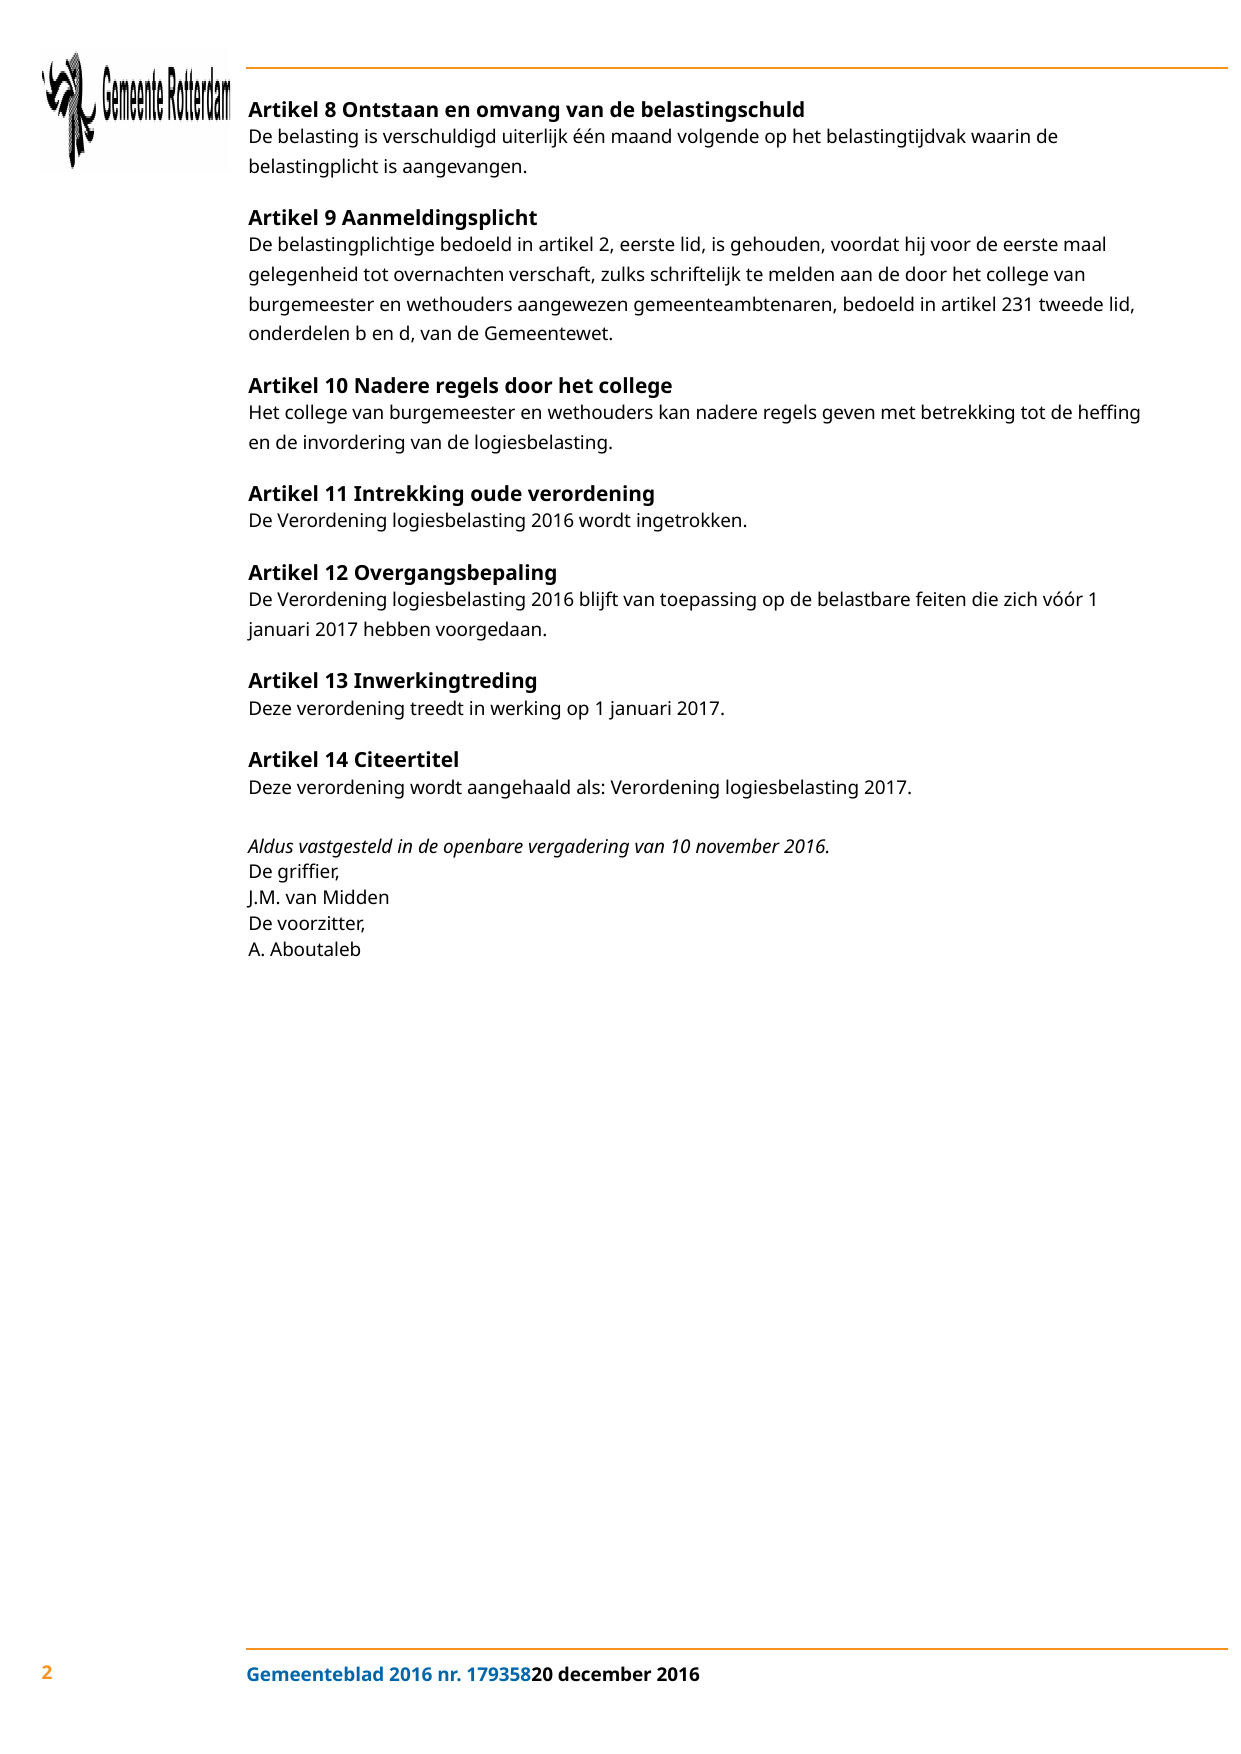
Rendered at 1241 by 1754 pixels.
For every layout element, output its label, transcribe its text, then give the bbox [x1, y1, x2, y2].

text Artikel 13 Inwerkingtreding [248, 667, 1152, 695]
picture [41, 47, 231, 172]
text Aldus vastgesteld in de openbare vergadering van 10 november 2016. [248, 833, 1152, 859]
text Artikel 12 Overgangsbepaling [248, 558, 1152, 587]
text De belasting is verschuldigd uiterlijk één maand volgende op het belastingtijdvak waarin de belastingplicht is aangevangen. [248, 123, 1152, 178]
text Artikel 10 Nadere regels door het college [248, 371, 1152, 399]
text Het college van burgemeester en wethouders kan nadere regels geven met betrekking tot de heffing en de invordering van de logiesbelasting. [248, 399, 1152, 454]
text J.M. van Midden [248, 884, 1152, 910]
text De voorzitter, [248, 910, 1152, 936]
text Artikel 8 Ontstaan en omvang van de belastingschuld [248, 95, 1152, 123]
text Deze verordening wordt aangehaald als: Verordening logiesbelasting 2017. [248, 774, 1152, 799]
text Artikel 9 Aanmeldingsplicht [248, 203, 1152, 232]
text Deze verordening treedt in werking op 1 januari 2017. [248, 695, 1152, 721]
text A. Aboutaleb [248, 936, 1152, 962]
text De Verordening logiesbelasting 2016 wordt ingetrokken. [248, 508, 1152, 533]
text De griffier, [248, 859, 1152, 884]
text Artikel 14 Citeertitel [248, 745, 1152, 774]
text De Verordening logiesbelasting 2016 blijft van toepassing op de belastbare feiten die zich vóór 1 januari 2017 hebben voorgedaan. [248, 587, 1152, 642]
text De belastingplichtige bedoeld in artikel 2, eerste lid, is gehouden, voordat hij voor de eerste maal gelegenheid tot overnachten verschaft, zulks schriftelijk te melden aan de door het college van burgemeester en wethouders aangewezen gemeenteambtenaren, bedoeld in artikel 231 tweede lid, onderdelen b en d, van de Gemeentewet. [248, 232, 1152, 346]
text Artikel 11 Intrekking oude verordening [248, 479, 1152, 508]
